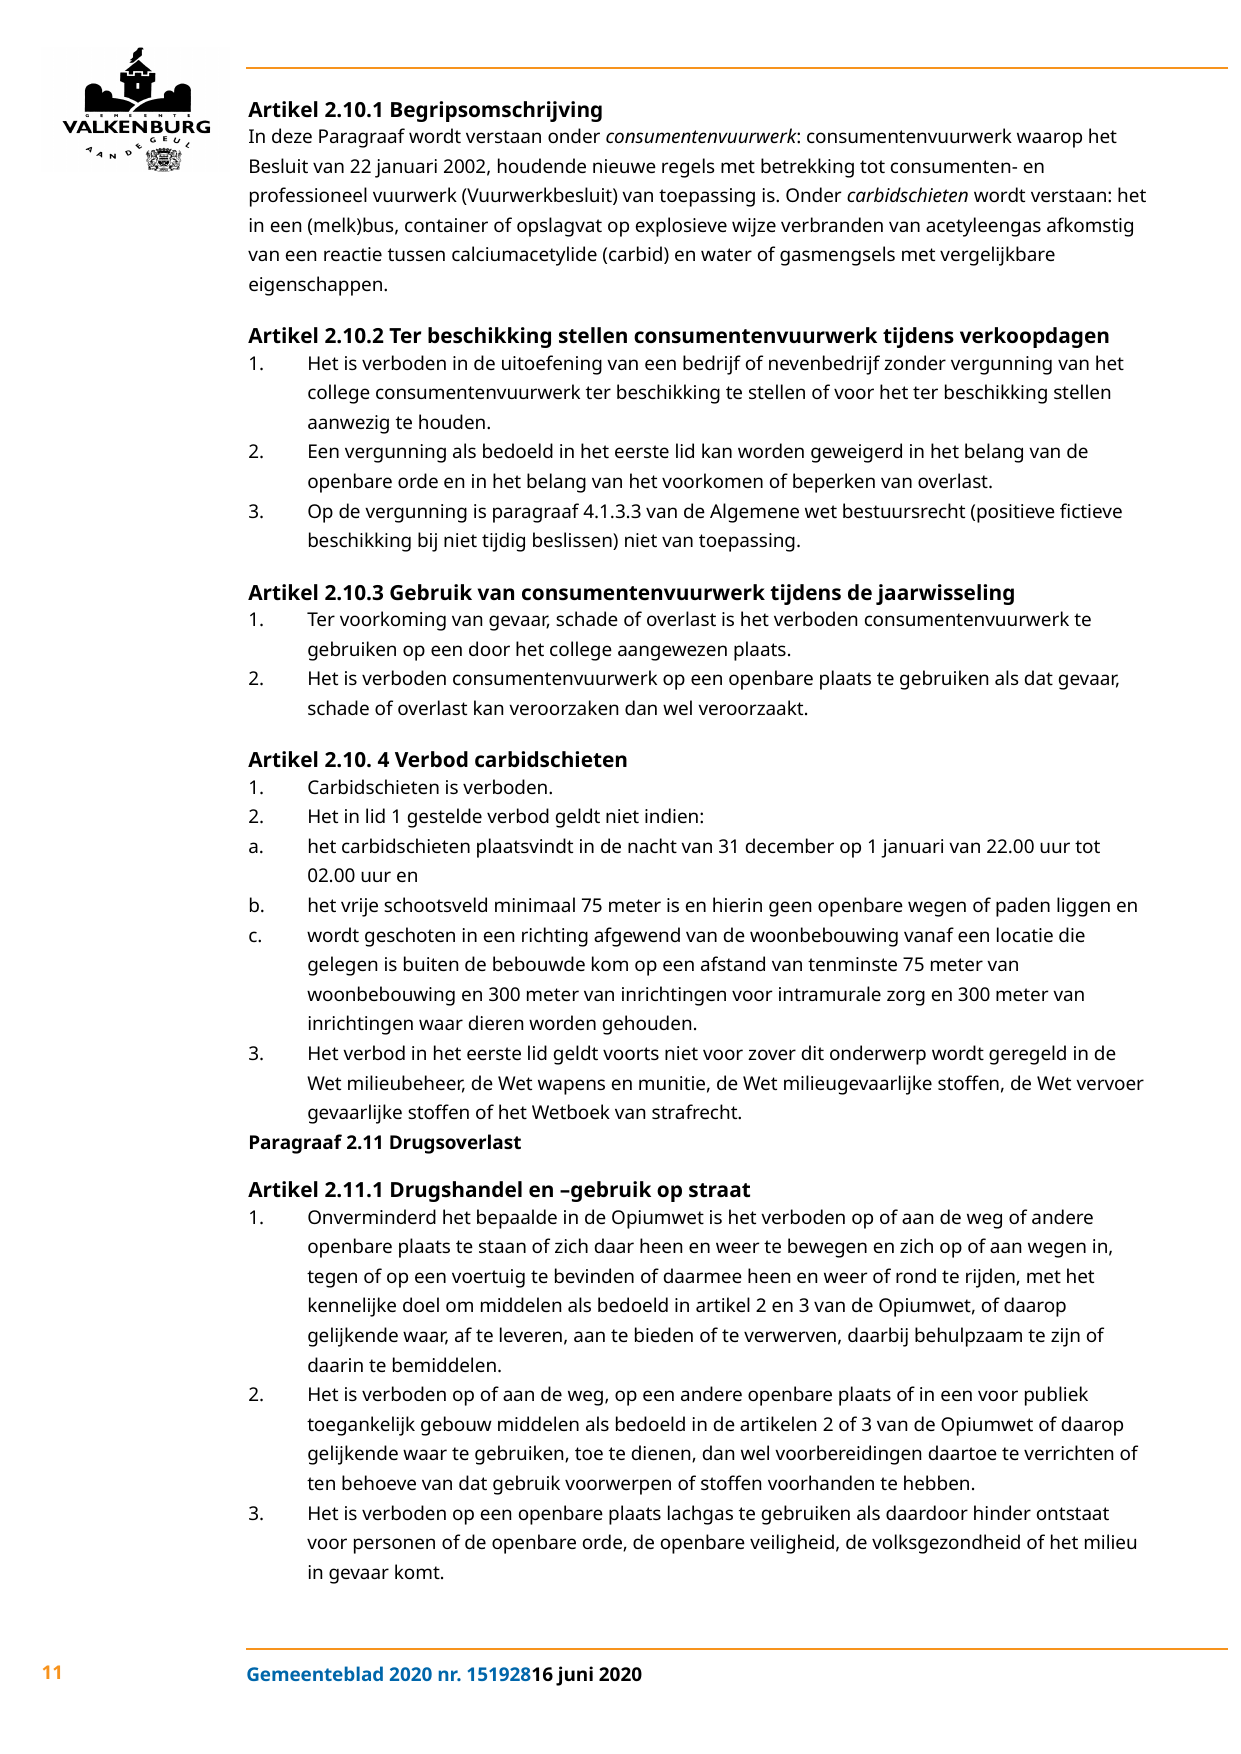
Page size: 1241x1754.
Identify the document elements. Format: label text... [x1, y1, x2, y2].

list Het is verboden consumentenvuurwerk op een openbare plaats te gebruiken als dat gevaar, schade of overlast kan veroorzaken dan wel veroorzaakt. [248, 666, 1152, 721]
text In deze Paragraaf wordt verstaan onder consumentenvuurwerk: consumentenvuurwerk waarop het Besluit van 22 januari 2002, houdende nieuwe regels met betrekking tot consumenten- en professioneel vuurwerk (Vuurwerkbesluit) van toepassing is. Onder carbidschieten wordt verstaan: het in een (melk)bus, container of opslagvat op explosieve wijze verbranden van acetyleengas afkomstig van een reactie tussen calciumacetylide (carbid) en water of gasmengsels met vergelijkbare eigenschappen. [248, 123, 1152, 297]
list het vrije schootsveld minimaal 75 meter is en hierin geen openbare wegen of paden liggen en [248, 892, 1152, 918]
list Het is verboden op of aan de weg, op een andere openbare plaats of in een voor publiek toegankelijk gebouw middelen als bedoeld in de artikelen 2 of 3 van de Opiumwet of daarop gelijkende waar te gebruiken, toe te dienen, dan wel voorbereidingen daartoe te verrichten of ten behoeve van dat gebruik voorwerpen of stoffen voorhanden te hebben. [248, 1381, 1152, 1496]
list Het in lid 1 gestelde verbod geldt niet indien: [248, 803, 1152, 829]
list Het is verboden in de uitoefening van een bedrijf of nevenbedrijf zonder vergunning van het college consumentenvuurwerk ter beschikking te stellen of voor het ter beschikking stellen aanwezig te houden. [248, 350, 1152, 435]
text Artikel 2.10.2 Ter beschikking stellen consumentenvuurwerk tijdens verkoopdagen [248, 322, 1152, 350]
text Artikel 2.10.3 Gebruik van consumentenvuurwerk tijdens de jaarwisseling [248, 578, 1152, 606]
list Een vergunning als bedoeld in het eerste lid kan worden geweigerd in het belang van de openbare orde en in het belang van het voorkomen of beperken van overlast. [248, 439, 1152, 494]
list Op de vergunning is paragraaf 4.1.3.3 van de Algemene wet bestuursrecht (positieve fictieve beschikking bij niet tijdig beslissen) niet van toepassing. [248, 498, 1152, 553]
text Paragraaf 2.11 Drugsoverlast [248, 1129, 1152, 1155]
list Ter voorkoming van gevaar, schade of overlast is het verboden consumentenvuurwerk te gebruiken op een door het college aangewezen plaats. [248, 606, 1152, 662]
list wordt geschoten in een richting afgewend van de woonbebouwing vanaf een locatie die gelegen is buiten de bebouwde kom op een afstand van tenminste 75 meter van woonbebouwing en 300 meter van inrichtingen voor intramurale zorg en 300 meter van inrichtingen waar dieren worden gehouden. [248, 922, 1152, 1036]
list Het verbod in het eerste lid geldt voorts niet voor zover dit onderwerp wordt geregeld in de Wet milieubeheer, de Wet wapens en munitie, de Wet milieugevaarlijke stoffen, de Wet vervoer gevaarlijke stoffen of het Wetboek van strafrecht. [248, 1040, 1152, 1125]
picture [41, 47, 231, 172]
list Onverminderd het bepaalde in de Opiumwet is het verboden op of aan de weg of andere openbare plaats te staan of zich daar heen en weer te bewegen en zich op of aan wegen in, tegen of op een voertuig te bevinden of daarmee heen en weer of rond te rijden, met het kennelijke doel om middelen als bedoeld in artikel 2 en 3 van de Opiumwet, of daarop gelijkende waar, af te leveren, aan te bieden of te verwerven, daarbij behulpzaam te zijn of daarin te bemiddelen. [248, 1204, 1152, 1378]
text Artikel 2.10.1 Begripsomschrijving [248, 95, 1152, 123]
text Artikel 2.11.1 Drugshandel en –gebruik op straat [248, 1176, 1152, 1204]
list het carbidschieten plaatsvindt in de nacht van 31 december op 1 januari van 22.00 uur tot 02.00 uur en [248, 833, 1152, 888]
list Carbidschieten is verboden. [248, 774, 1152, 800]
list Het is verboden op een openbare plaats lachgas te gebruiken als daardoor hinder ontstaat voor personen of de openbare orde, de openbare veiligheid, de volksgezondheid of het milieu in gevaar komt. [248, 1500, 1152, 1585]
text Artikel 2.10. 4 Verbod carbidschieten [248, 746, 1152, 774]
